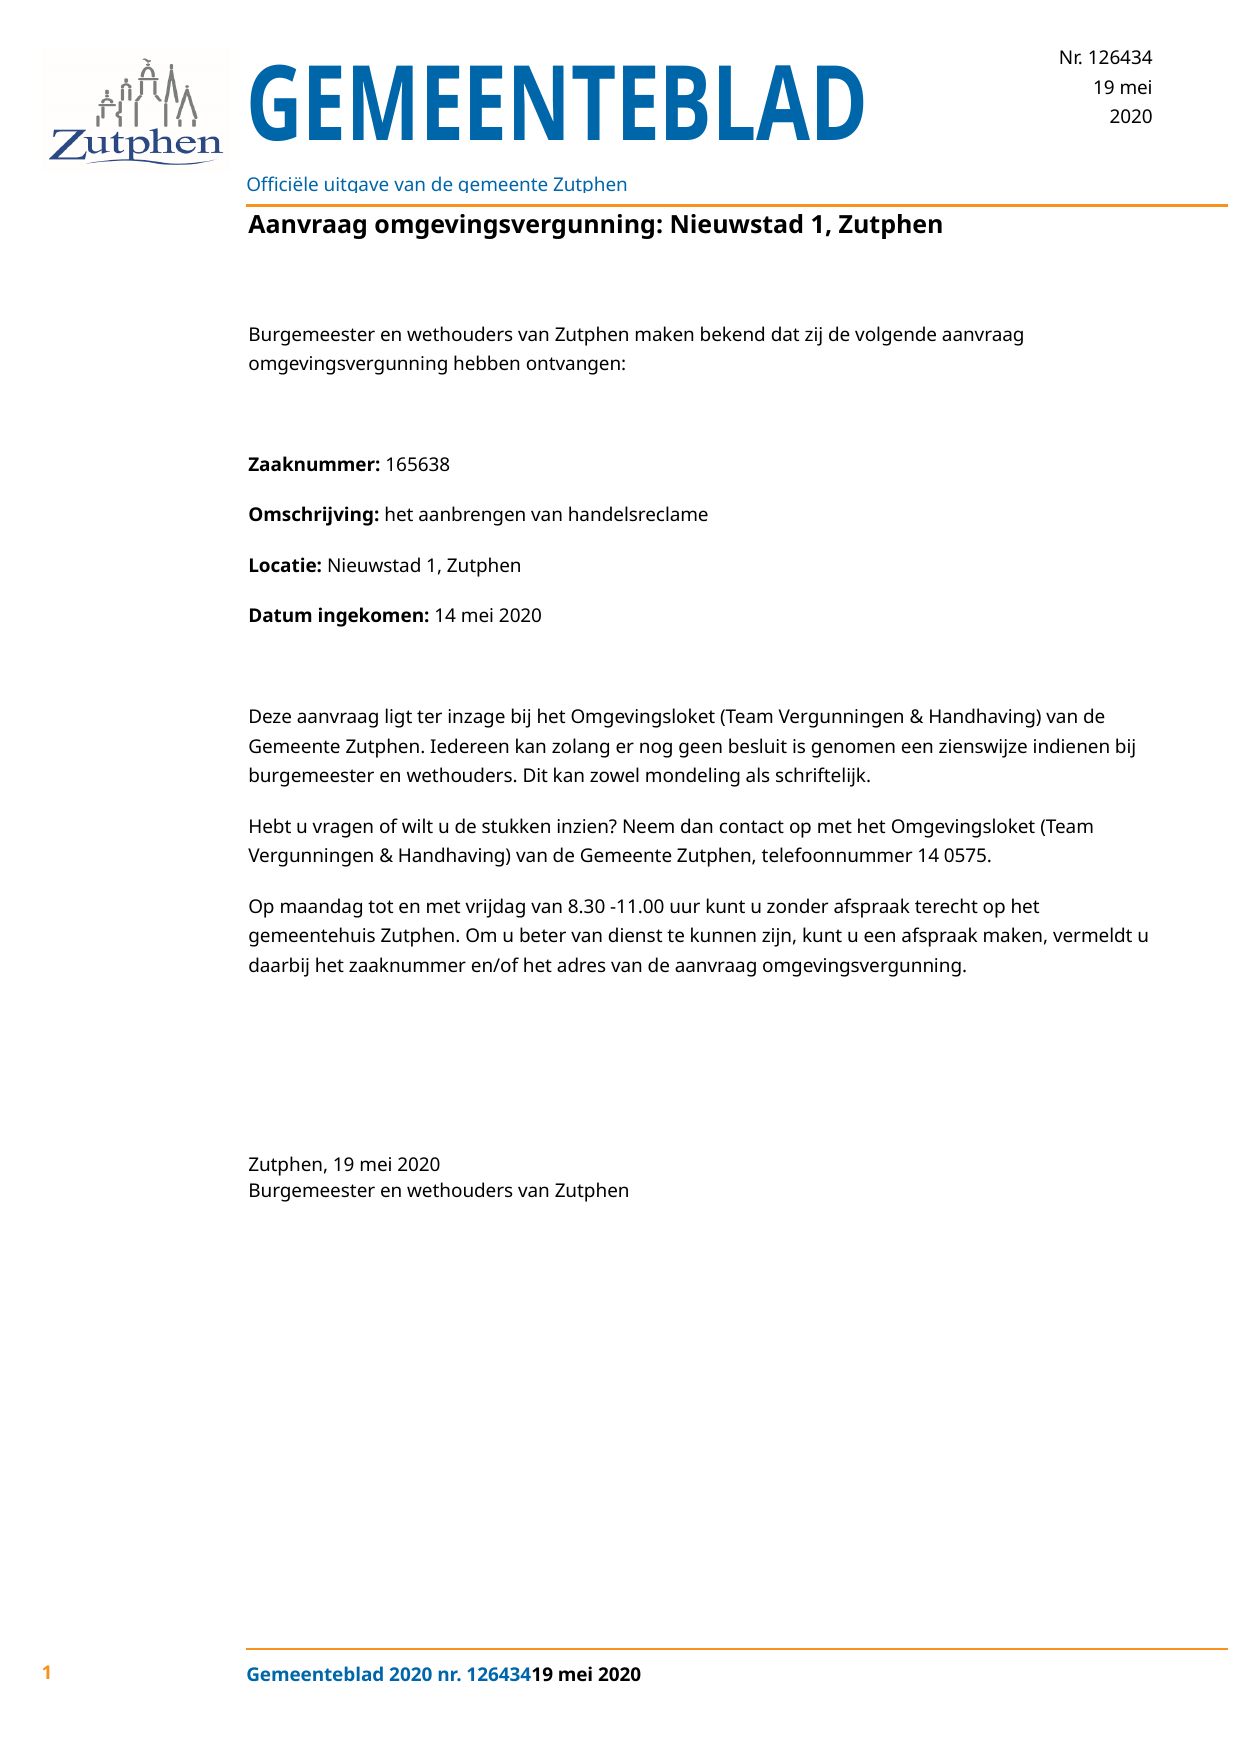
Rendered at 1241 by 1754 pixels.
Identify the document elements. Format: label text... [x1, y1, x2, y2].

text Hebt u vragen of wilt u de stukken inzien? Neem dan contact op met het Omgevingsloket (Team Vergunningen & Handhaving) van de Gemeente Zutphen, telefoonnummer 14 0575. [248, 813, 1152, 868]
text Zaaknummer: 165638 [248, 451, 1152, 477]
text Aanvraag omgevingsvergunning: Nieuwstad 1, Zutphen [248, 207, 1152, 241]
text Burgemeester en wethouders van Zutphen [248, 1177, 1152, 1202]
text Locatie: Nieuwstad 1, Zutphen [248, 552, 1152, 578]
text Datum ingekomen: 14 mei 2020 [248, 602, 1152, 628]
text Burgemeester en wethouders van Zutphen maken bekend dat zij de volgende aanvraag omgevingsvergunning hebben ontvangen: [248, 321, 1152, 376]
text Zutphen, 19 mei 2020 [248, 1151, 1152, 1177]
text Deze aanvraag ligt ter inzage bij het Omgevingsloket (Team Vergunningen & Handhaving) van de Gemeente Zutphen. Iedereen kan zolang er nog geen besluit is genomen een zienswijze indienen bij burgemeester en wethouders. Dit kan zowel mondeling als schriftelijk. [248, 703, 1152, 788]
text Omschrijving: het aanbrengen van handelsreclame [248, 502, 1152, 527]
picture [41, 47, 231, 172]
text Op maandag tot en met vrijdag van 8.30 -11.00 uur kunt u zonder afspraak terecht op het gemeentehuis Zutphen. Om u beter van dienst te kunnen zijn, kunt u een afspraak maken, vermeldt u daarbij het zaaknummer en/of het adres van de aanvraag omgevingsvergunning. [248, 893, 1152, 978]
